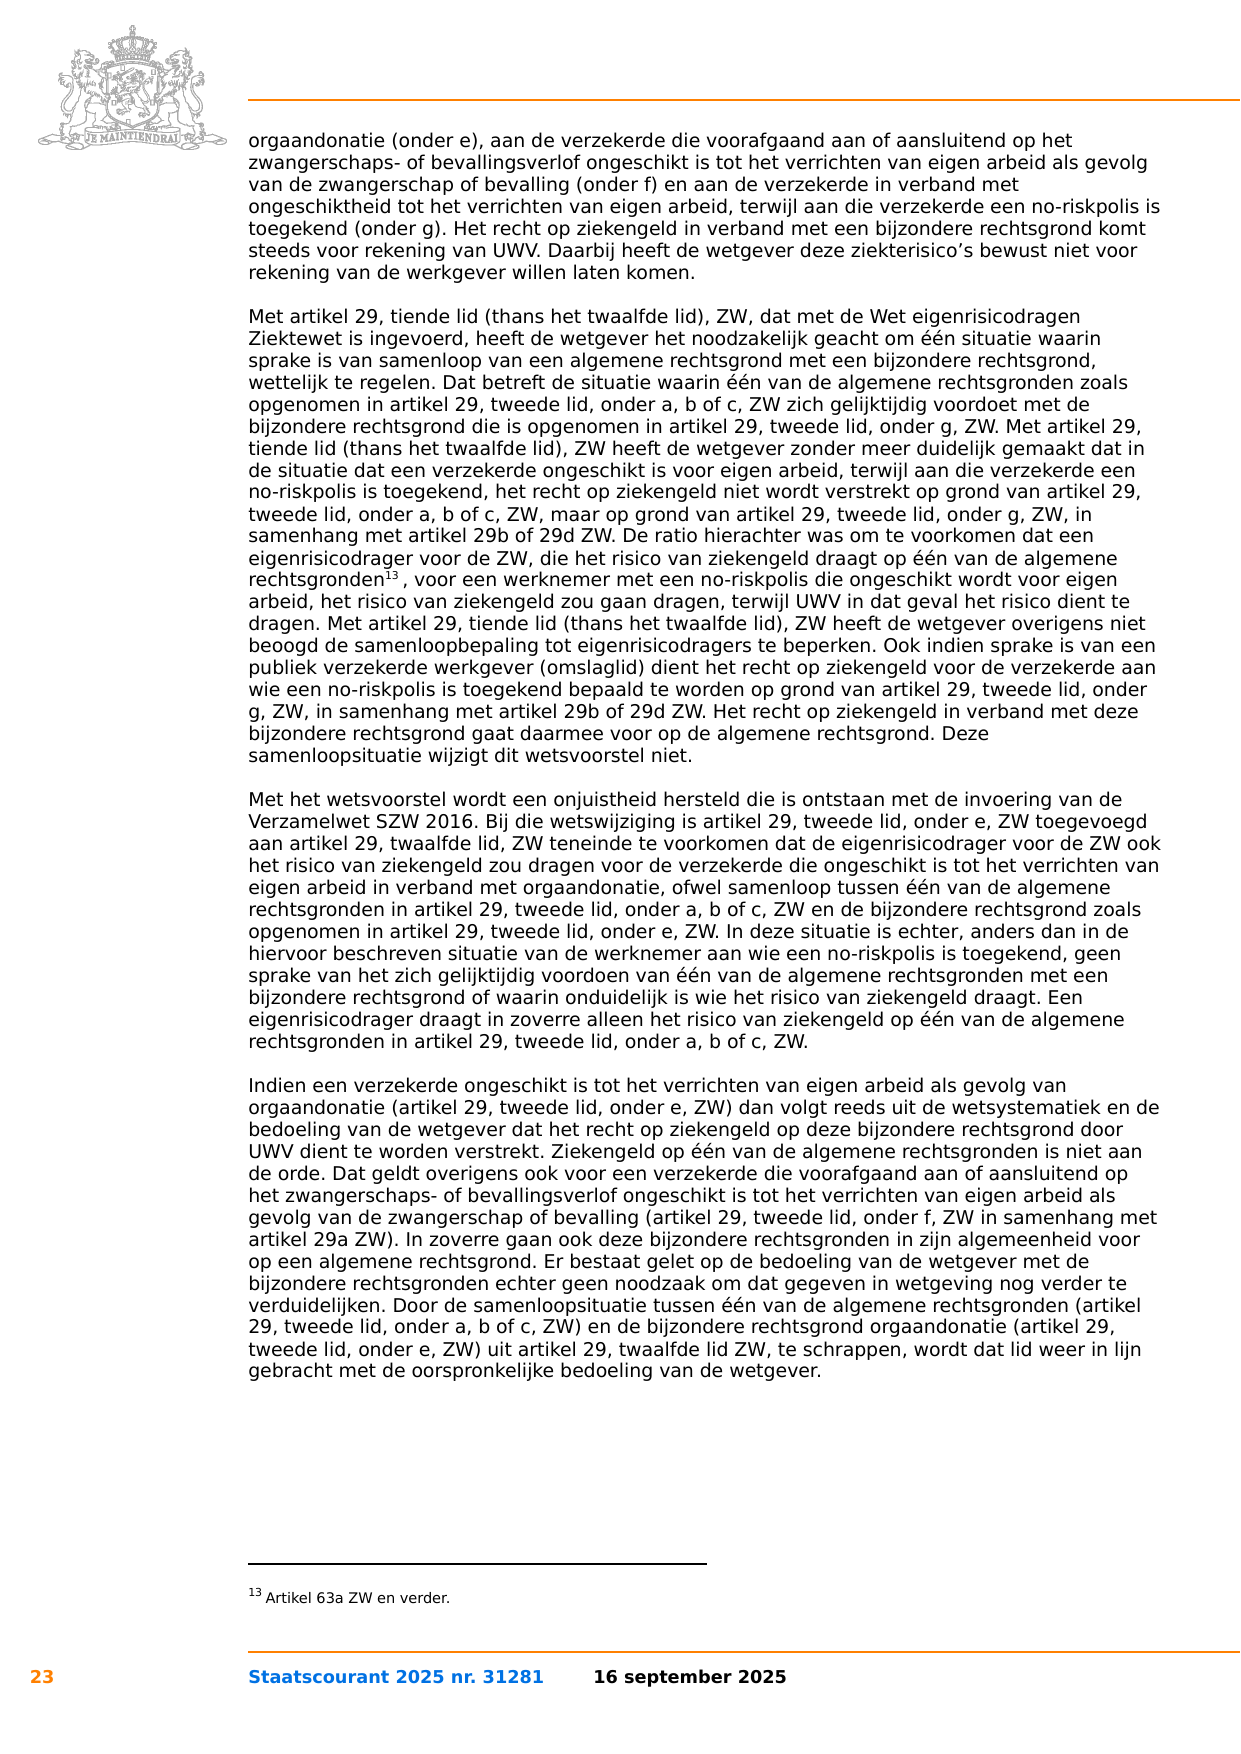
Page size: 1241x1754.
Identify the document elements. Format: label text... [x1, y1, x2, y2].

text orgaandonatie (onder e), aan de verzekerde die voorafgaand aan of aansluitend op het zwangerschaps- of bevallingsverlof ongeschikt is tot het verrichten van eigen arbeid als gevolg van de zwangerschap of bevalling (onder f) en aan de verzekerde in verband met ongeschiktheid tot het verrichten van eigen arbeid, terwijl aan die verzekerde een no-riskpolis is toegekend (onder g). Het recht op ziekengeld in verband met een bijzondere rechtsgrond komt steeds voor rekening van UWV. Daarbij heeft de wetgever deze ziekterisico’s bewust niet voor rekening van de werkgever willen laten komen. [248, 130, 1163, 284]
picture [38, 25, 227, 150]
text Artikel 63a ZW en verder. [248, 1586, 1163, 1608]
text Met het wetsvoorstel wordt een onjuistheid hersteld die is ontstaan met de invoering van de Verzamelwet SZW 2016. Bij die wetswijziging is artikel 29, tweede lid, onder e, ZW toegevoegd aan artikel 29, twaalfde lid, ZW teneinde te voorkomen dat de eigenrisicodrager voor de ZW ook het risico van ziekengeld zou dragen voor de verzekerde die ongeschikt is tot het verrichten van eigen arbeid in verband met orgaandonatie, ofwel samenloop tussen één van de algemene rechtsgronden in artikel 29, tweede lid, onder a, b of c, ZW en de bijzondere rechtsgrond zoals opgenomen in artikel 29, tweede lid, onder e, ZW. In deze situatie is echter, anders dan in de hiervoor beschreven situatie van de werknemer aan wie een no-riskpolis is toegekend, geen sprake van het zich gelijktijdig voordoen van één van de algemene rechtsgronden met een bijzondere rechtsgrond of waarin onduidelijk is wie het risico van ziekengeld draagt. Een eigenrisicodrager draagt in zoverre alleen het risico van ziekengeld op één van de algemene rechtsgronden in artikel 29, tweede lid, onder a, b of c, ZW. [248, 789, 1163, 1053]
text Met artikel 29, tiende lid (thans het twaalfde lid), ZW, dat met de Wet eigenrisicodragen Ziektewet is ingevoerd, heeft de wetgever het noodzakelijk geacht om één situatie waarin sprake is van samenloop van een algemene rechtsgrond met een bijzondere rechtsgrond, wettelijk te regelen. Dat betreft de situatie waarin één van de algemene rechtsgronden zoals opgenomen in artikel 29, tweede lid, onder a, b of c, ZW zich gelijktijdig voordoet met de bijzondere rechtsgrond die is opgenomen in artikel 29, tweede lid, onder g, ZW. Met artikel 29, tiende lid (thans het twaalfde lid), ZW heeft de wetgever zonder meer duidelijk gemaakt dat in de situatie dat een verzekerde ongeschikt is voor eigen arbeid, terwijl aan die verzekerde een no-riskpolis is toegekend, het recht op ziekengeld niet wordt verstrekt op grond van artikel 29, tweede lid, onder a, b of c, ZW, maar op grond van artikel 29, tweede lid, onder g, ZW, in samenhang met artikel 29b of 29d ZW. De ratio hierachter was om te voorkomen dat een eigenrisicodrager voor de ZW, die het risico van ziekengeld draagt op één van de algemene rechtsgronden, voor een werknemer met een no-riskpolis die ongeschikt wordt voor eigen arbeid, het risico van ziekengeld zou gaan dragen, terwijl UWV in dat geval het risico dient te dragen. Met artikel 29, tiende lid (thans het twaalfde lid), ZW heeft de wetgever overigens niet beoogd de samenloopbepaling tot eigenrisicodragers te beperken. Ook indien sprake is van een publiek verzekerde werkgever (omslaglid) dient het recht op ziekengeld voor de verzekerde aan wie een no-riskpolis is toegekend bepaald te worden op grond van artikel 29, tweede lid, onder g, ZW, in samenhang met artikel 29b of 29d ZW. Het recht op ziekengeld in verband met deze bijzondere rechtsgrond gaat daarmee voor op de algemene rechtsgrond. Deze samenloopsituatie wijzigt dit wetsvoorstel niet. [248, 306, 1163, 767]
text Indien een verzekerde ongeschikt is tot het verrichten van eigen arbeid als gevolg van orgaandonatie (artikel 29, tweede lid, onder e, ZW) dan volgt reeds uit de wetsystematiek en de bedoeling van de wetgever dat het recht op ziekengeld op deze bijzondere rechtsgrond door UWV dient te worden verstrekt. Ziekengeld op één van de algemene rechtsgronden is niet aan de orde. Dat geldt overigens ook voor een verzekerde die voorafgaand aan of aansluitend op het zwangerschaps- of bevallingsverlof ongeschikt is tot het verrichten van eigen arbeid als gevolg van de zwangerschap of bevalling (artikel 29, tweede lid, onder f, ZW in samenhang met artikel 29a ZW). In zoverre gaan ook deze bijzondere rechtsgronden in zijn algemeenheid voor op een algemene rechtsgrond. Er bestaat gelet op de bedoeling van de wetgever met de bijzondere rechtsgronden echter geen noodzaak om dat gegeven in wetgeving nog verder te verduidelijken. Door de samenloopsituatie tussen één van de algemene rechtsgronden (artikel 29, tweede lid, onder a, b of c, ZW) en de bijzondere rechtsgrond orgaandonatie (artikel 29, tweede lid, onder e, ZW) uit artikel 29, twaalfde lid ZW, te schrappen, wordt dat lid weer in lijn gebracht met de oorspronkelijke bedoeling van de wetgever. [248, 1075, 1163, 1382]
